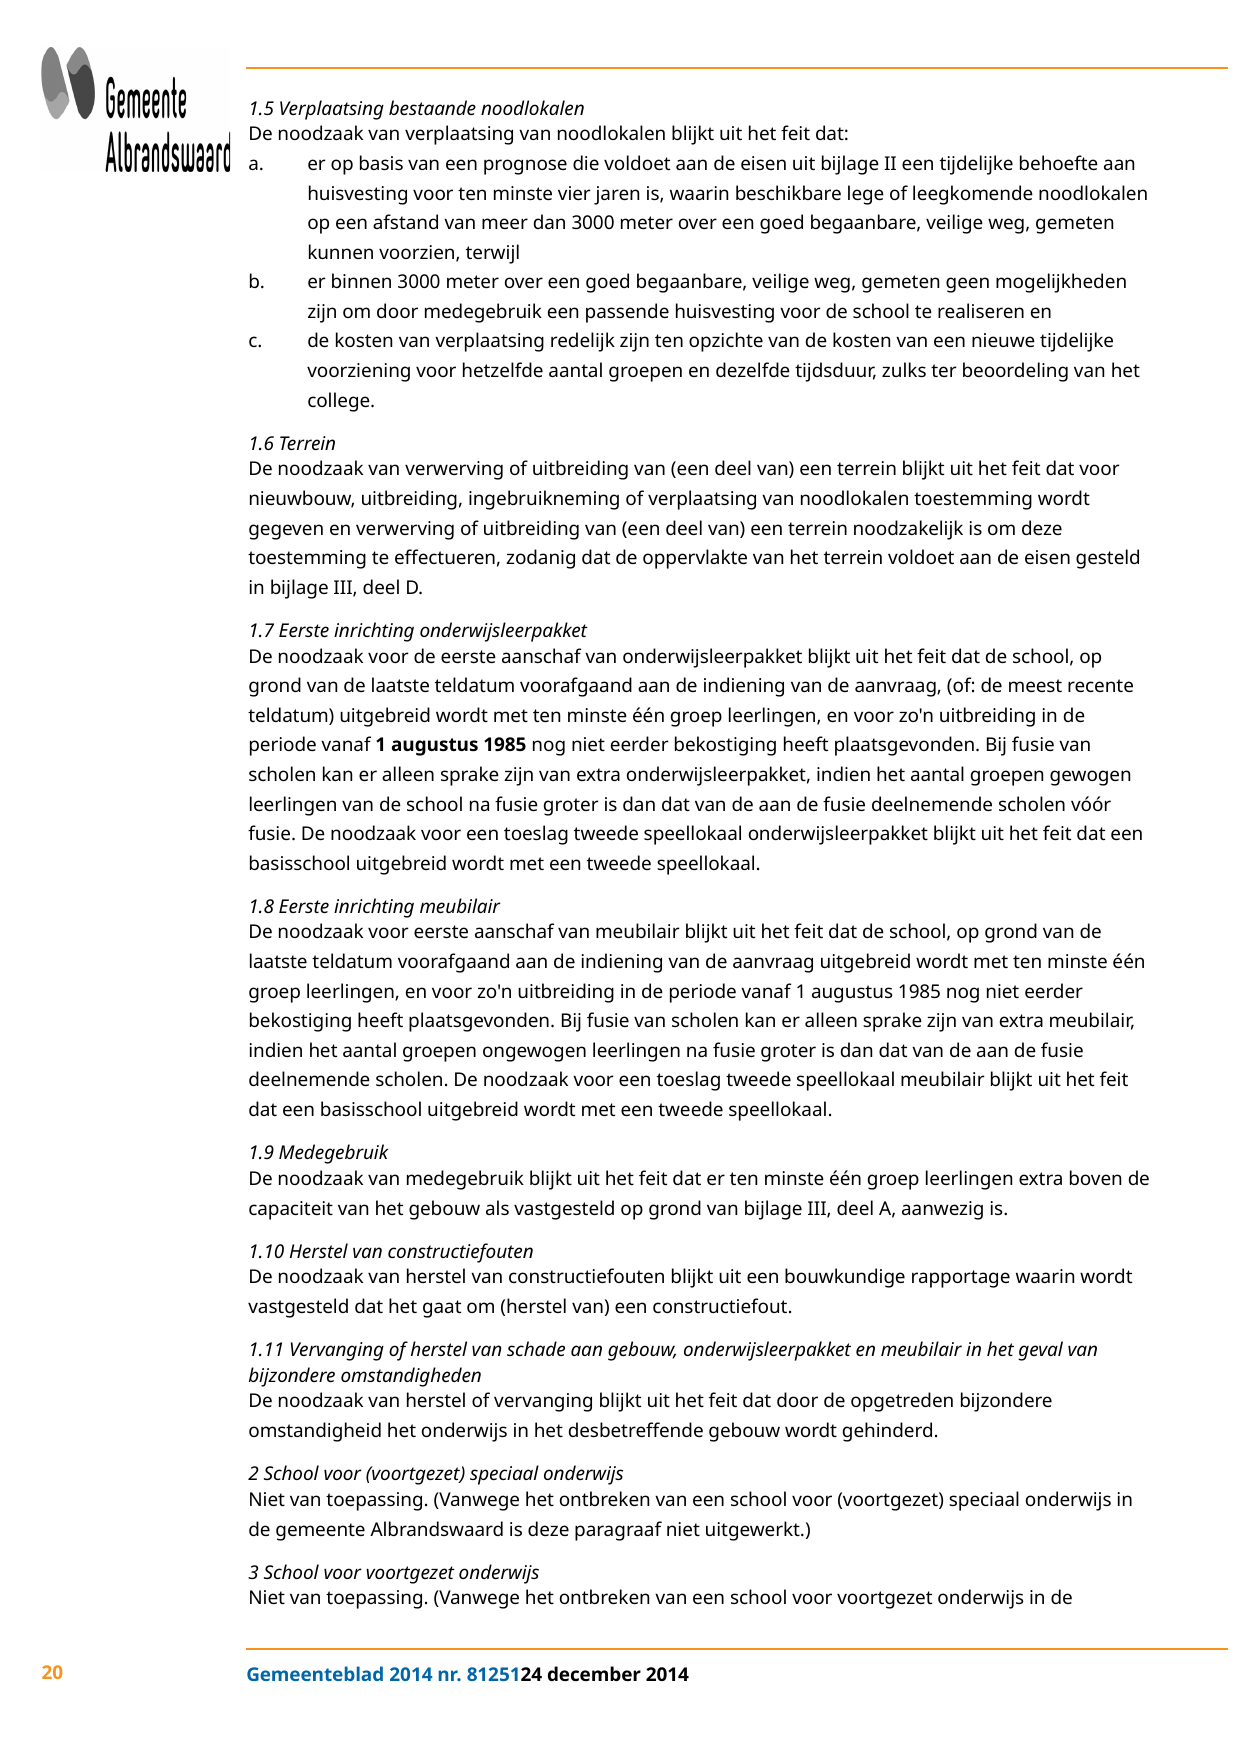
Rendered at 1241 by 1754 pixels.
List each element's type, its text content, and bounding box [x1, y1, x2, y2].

text 3 School voor voortgezet onderwijs [248, 1559, 1152, 1584]
text De noodzaak van herstel of vervanging blijkt uit het feit dat door de opgetreden bijzondere omstandigheid het onderwijs in het desbetreffende gebouw wordt gehinderd. [248, 1388, 1152, 1443]
text Niet van toepassing. (Vanwege het ontbreken van een school voor voortgezet onderwijs in de [248, 1584, 1152, 1610]
text De noodzaak van verwerving of uitbreiding van (een deel van) een terrein blijkt uit het feit dat voor nieuwbouw, uitbreiding, ingebruikneming of verplaatsing van noodlokalen toestemming wordt gegeven en verwerving of uitbreiding van (een deel van) een terrein noodzakelijk is om deze toestemming te effectueren, zodanig dat de oppervlakte van het terrein voldoet aan de eisen gesteld in bijlage III, deel D. [248, 456, 1152, 600]
text 1.9 Medegebruik [248, 1139, 1152, 1165]
text De noodzaak van verplaatsing van noodlokalen blijkt uit het feit dat: [248, 121, 1152, 146]
list de kosten van verplaatsing redelijk zijn ten opzichte van de kosten van een nieuwe tijdelijke voorziening voor hetzelfde aantal groepen en dezelfde tijdsduur, zulks ter beoordeling van het college. [248, 328, 1152, 412]
text De noodzaak voor eerste aanschaf van meubilair blijkt uit het feit dat de school, op grond van de laatste teldatum voorafgaand aan de indiening van de aanvraag uitgebreid wordt met ten minste één groep leerlingen, en voor zo'n uitbreiding in de periode vanaf 1 augustus 1985 nog niet eerder bekostiging heeft plaatsgevonden. Bij fusie van scholen kan er alleen sprake zijn van extra meubilair, indien het aantal groepen ongewogen leerlingen na fusie groter is dan dat van de aan de fusie deelnemende scholen. De noodzaak voor een toeslag tweede speellokaal meubilair blijkt uit het feit dat een basisschool uitgebreid wordt met een tweede speellokaal. [248, 919, 1152, 1122]
list er op basis van een prognose die voldoet aan de eisen uit bijlage II een tijdelijke behoefte aan huisvesting voor ten minste vier jaren is, waarin beschikbare lege of leegkomende noodlokalen op een afstand van meer dan 3000 meter over een goed begaanbare, veilige weg, gemeten kunnen voorzien, terwijl [248, 150, 1152, 264]
text 1.5 Verplaatsing bestaande noodlokalen [248, 95, 1152, 121]
text De noodzaak van medegebruik blijkt uit het feit dat er ten minste één groep leerlingen extra boven de capaciteit van het gebouw als vastgesteld op grond van bijlage III, deel A, aanwezig is. [248, 1165, 1152, 1220]
text 2 School voor (voortgezet) speciaal onderwijs [248, 1460, 1152, 1486]
text De noodzaak voor de eerste aanschaf van onderwijsleerpakket blijkt uit het feit dat de school, op grond van de laatste teldatum voorafgaand aan de indiening van de aanvraag, (of: de meest recente teldatum) uitgebreid wordt met ten minste één groep leerlingen, en voor zo'n uitbreiding in de periode vanaf 1 augustus 1985 nog niet eerder bekostiging heeft plaatsgevonden. Bij fusie van scholen kan er alleen sprake zijn van extra onderwijsleerpakket, indien het aantal groepen gewogen leerlingen van de school na fusie groter is dan dat van de aan de fusie deelnemende scholen vóór fusie. De noodzaak voor een toeslag tweede speellokaal onderwijsleerpakket blijkt uit het feit dat een basisschool uitgebreid wordt met een tweede speellokaal. [248, 643, 1152, 876]
text 1.10 Herstel van constructiefouten [248, 1238, 1152, 1263]
list er binnen 3000 meter over een goed begaanbare, veilige weg, gemeten geen mogelijkheden zijn om door medegebruik een passende huisvesting voor de school te realiseren en [248, 268, 1152, 324]
text 1.7 Eerste inrichting onderwijsleerpakket [248, 617, 1152, 643]
text 1.8 Eerste inrichting meubilair [248, 893, 1152, 919]
text De noodzaak van herstel van constructiefouten blijkt uit een bouwkundige rapportage waarin wordt vastgesteld dat het gaat om (herstel van) een constructiefout. [248, 1263, 1152, 1319]
text 1.6 Terrein [248, 430, 1152, 456]
picture [41, 47, 231, 172]
text Niet van toepassing. (Vanwege het ontbreken van een school voor (voortgezet) speciaal onderwijs in de gemeente Albrandswaard is deze paragraaf niet uitgewerkt.) [248, 1486, 1152, 1541]
text 1.11 Vervanging of herstel van schade aan gebouw, onderwijsleerpakket en meubilair in het geval van bijzondere omstandigheden [248, 1336, 1152, 1388]
